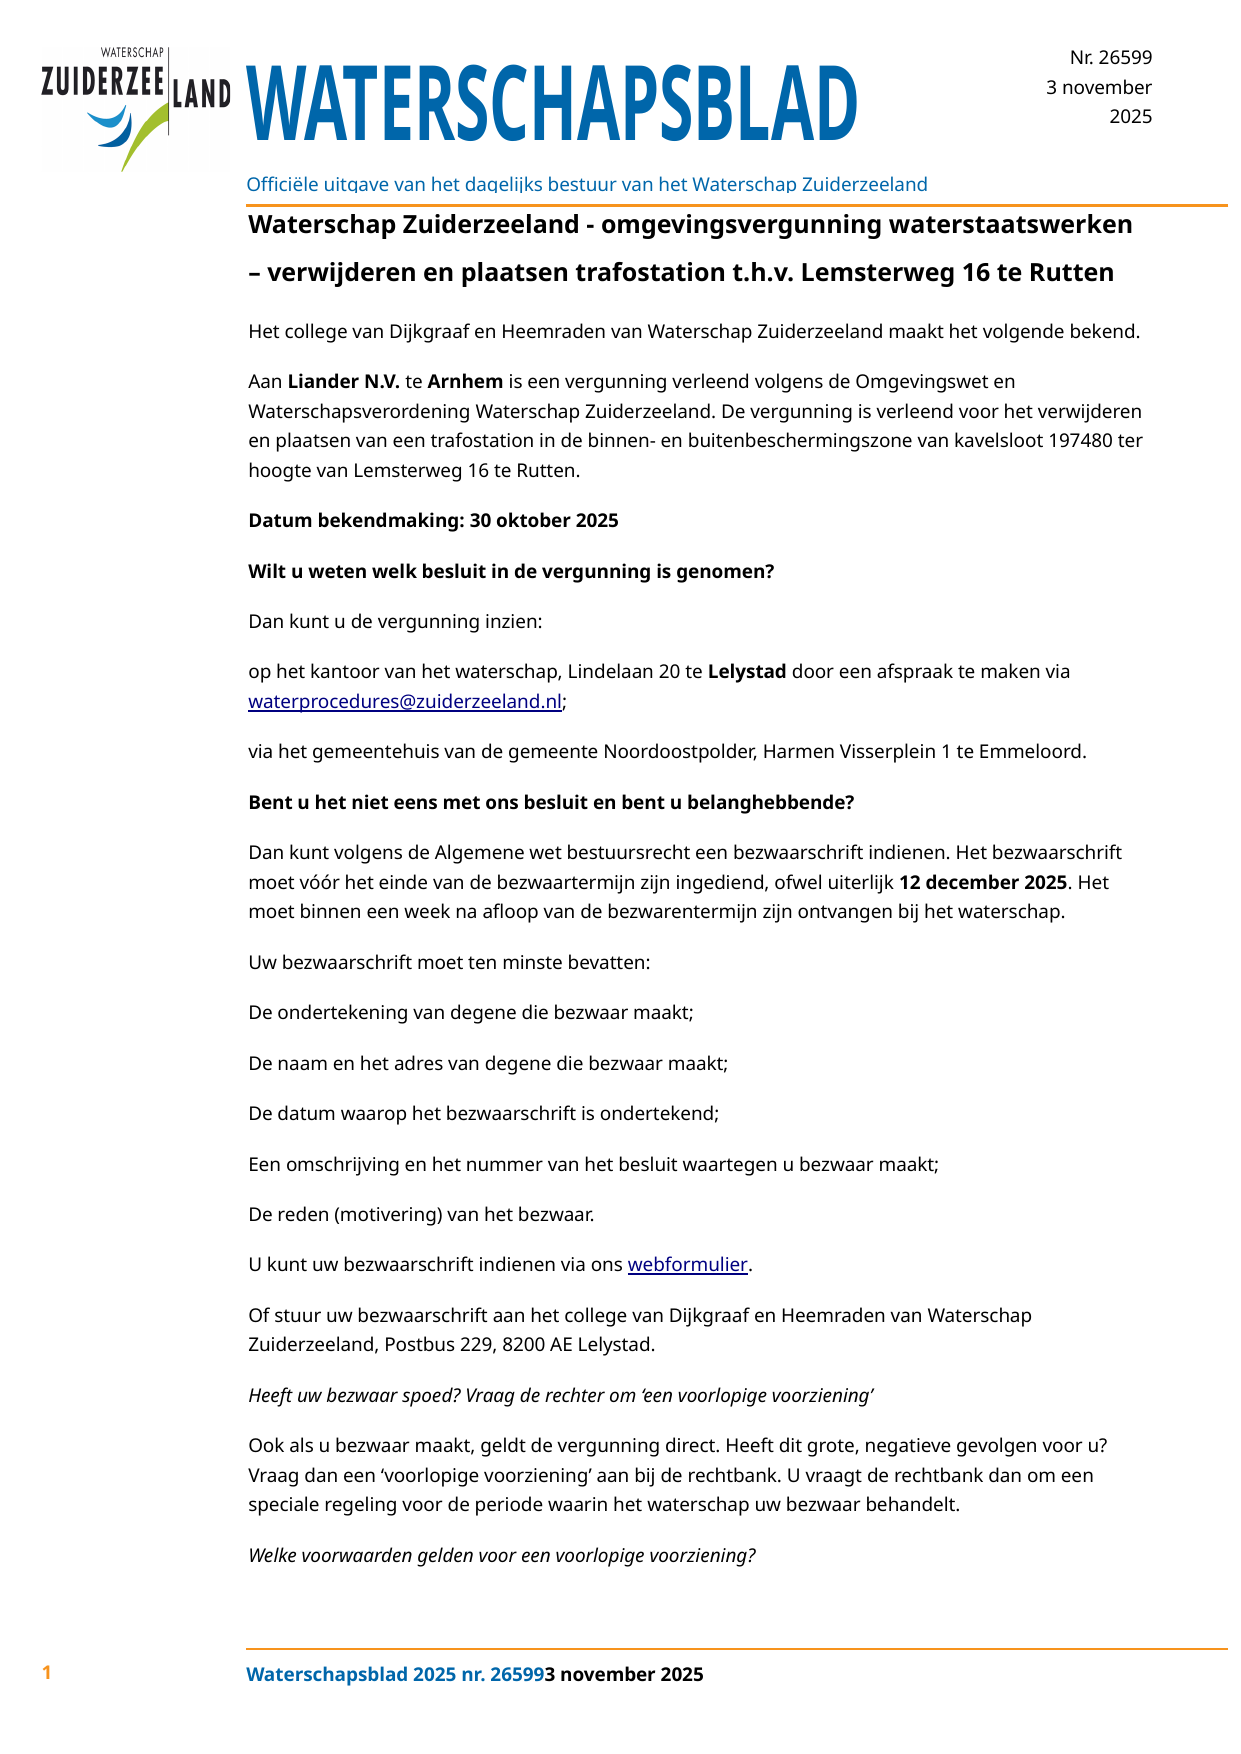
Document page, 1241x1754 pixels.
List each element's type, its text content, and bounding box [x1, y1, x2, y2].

text Ook als u bezwaar maakt, geldt de vergunning direct. Heeft dit grote, negatieve gevolgen voor u? Vraag dan een ‘voorlopige voorziening’ aan bij de rechtbank. U vraagt de rechtbank dan om een speciale regeling voor de periode waarin het waterschap uw bezwaar behandelt. [248, 1432, 1152, 1517]
text Dan kunt volgens de Algemene wet bestuursrecht een bezwaarschrift indienen. Het bezwaarschrift moet vóór het einde van de bezwaartermijn zijn ingediend, ofwel uiterlijk 12 december 2025. Het moet binnen een week na afloop van de bezwarentermijn zijn ontvangen bij het waterschap. [248, 839, 1152, 924]
text U kunt uw bezwaarschrift indienen via ons webformulier. [248, 1252, 1152, 1277]
text De ondertekening van degene die bezwaar maakt; [248, 999, 1152, 1025]
text op het kantoor van het waterschap, Lindelaan 20 te Lelystad door een afspraak te maken via waterprocedures@zuiderzeeland.nl; [248, 659, 1152, 714]
text Bent u het niet eens met ons besluit en bent u belanghebbende? [248, 789, 1152, 815]
text Een omschrijving en het nummer van het besluit waartegen u bezwaar maakt; [248, 1151, 1152, 1177]
text Uw bezwaarschrift moet ten minste bevatten: [248, 949, 1152, 975]
text Waterschap Zuiderzeeland - omgevingsvergunning waterstaatswerken – verwijderen en plaatsen trafostation t.h.v. Lemsterweg 16 te Rutten [248, 207, 1152, 288]
text De reden (motivering) van het bezwaar. [248, 1201, 1152, 1227]
text Heeft uw bezwaar spoed? Vraag de rechter om ‘een voorlopige voorziening’ [248, 1382, 1152, 1408]
text De datum waarop het bezwaarschrift is ondertekend; [248, 1100, 1152, 1126]
text Datum bekendmaking: 30 oktober 2025 [248, 507, 1152, 533]
picture [41, 47, 231, 172]
text Of stuur uw bezwaarschrift aan het college van Dijkgraaf en Heemraden van Waterschap Zuiderzeeland, Postbus 229, 8200 AE Lelystad. [248, 1302, 1152, 1357]
text via het gemeentehuis van de gemeente Noordoostpolder, Harmen Visserplein 1 te Emmeloord. [248, 739, 1152, 764]
text Wilt u weten welk besluit in de vergunning is genomen? [248, 558, 1152, 584]
text Aan Liander N.V. te Arnhem is een vergunning verleend volgens de Omgevingswet en Waterschapsverordening Waterschap Zuiderzeeland. De vergunning is verleend voor het verwijderen en plaatsen van een trafostation in de binnen- en buitenbeschermingszone van kavelsloot 197480 ter hoogte van Lemsterweg 16 te Rutten. [248, 368, 1152, 483]
text De naam en het adres van degene die bezwaar maakt; [248, 1050, 1152, 1076]
text Welke voorwaarden gelden voor een voorlopige voorziening? [248, 1542, 1152, 1568]
text Het college van Dijkgraaf en Heemraden van Waterschap Zuiderzeeland maakt het volgende bekend. [248, 318, 1152, 344]
text Dan kunt u de vergunning inzien: [248, 608, 1152, 634]
